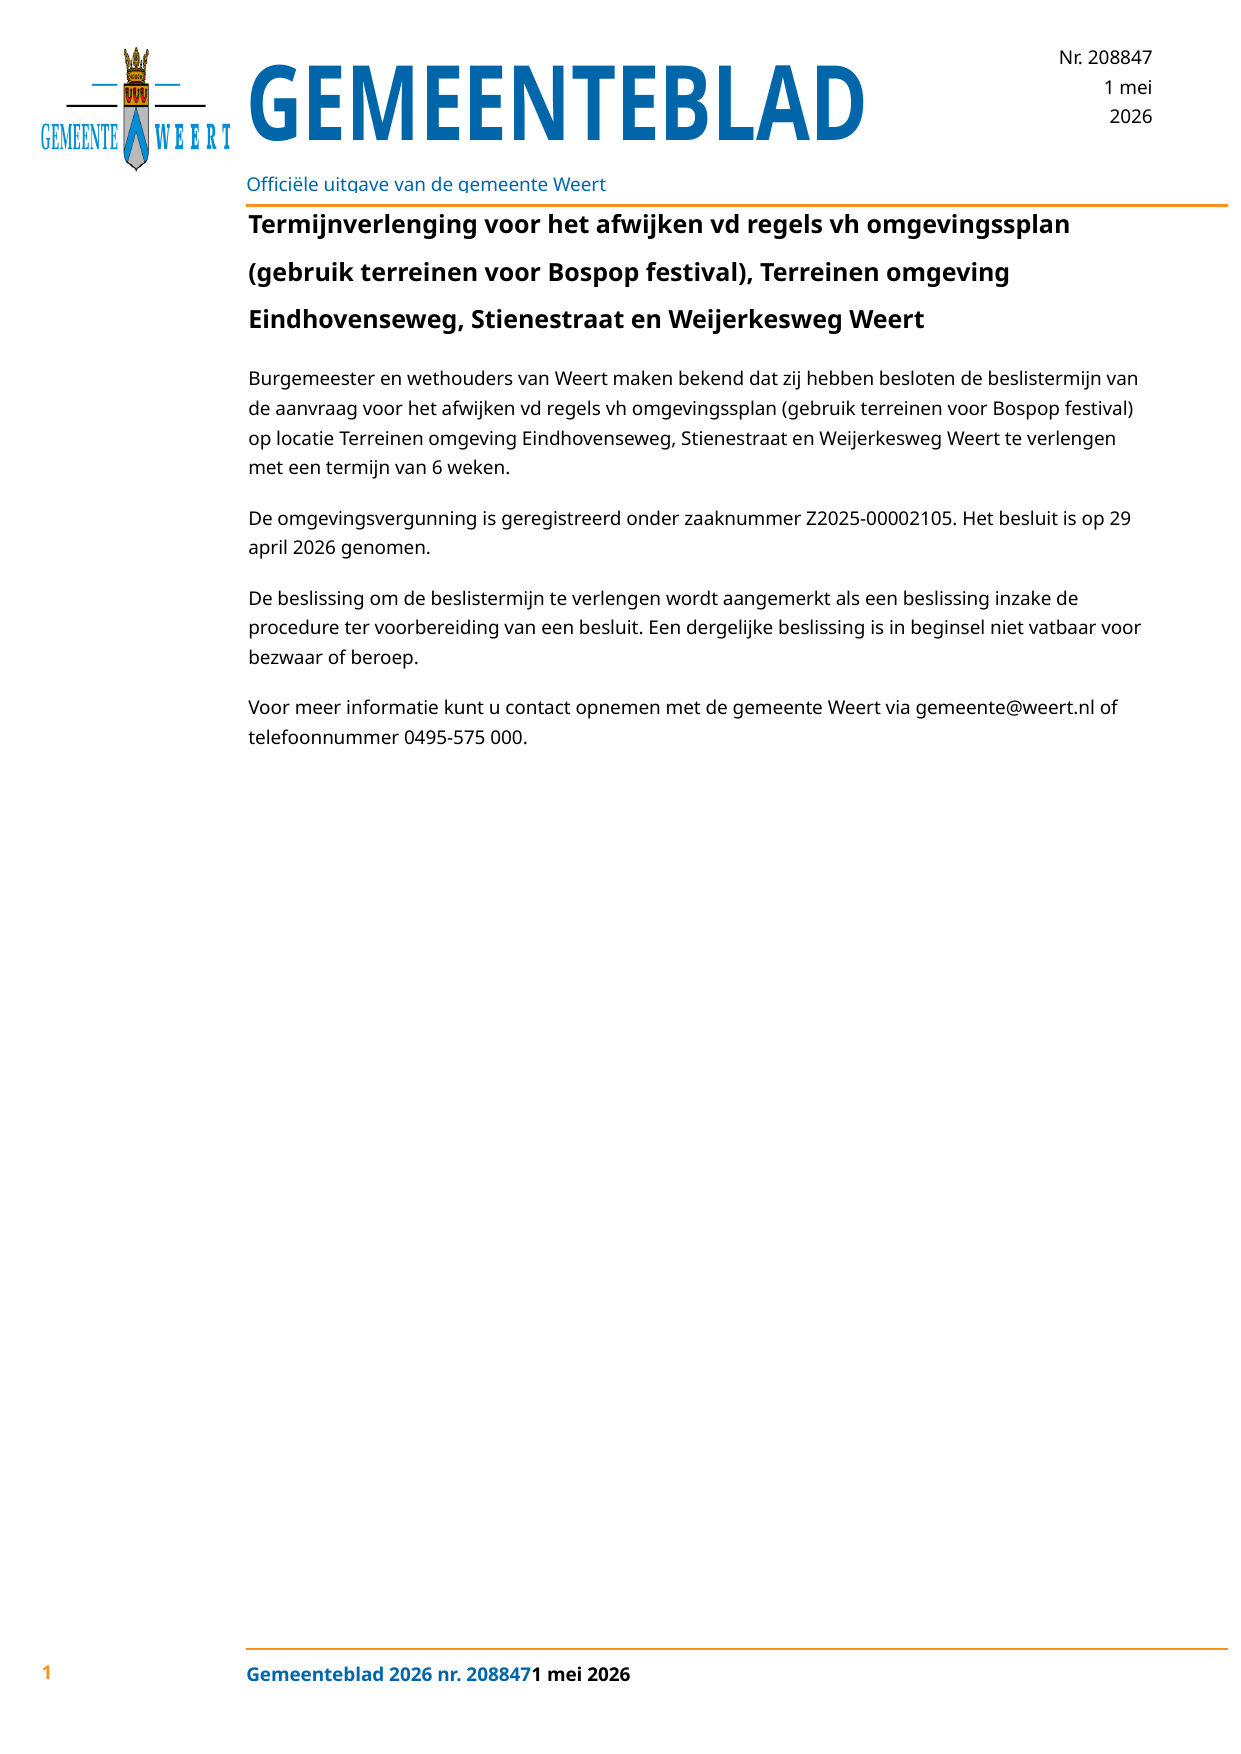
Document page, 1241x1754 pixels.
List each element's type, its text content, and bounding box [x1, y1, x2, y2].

text Burgemeester en wethouders van Weert maken bekend dat zij hebben besloten de beslistermijn van de aanvraag voor het afwijken vd regels vh omgevingssplan (gebruik terreinen voor Bospop festival) op locatie Terreinen omgeving Eindhovenseweg, Stienestraat en Weijerkesweg Weert te verlengen met een termijn van 6 weken. [248, 366, 1152, 480]
text De omgevingsvergunning is geregistreerd onder zaaknummer Z2025-00002105. Het besluit is op 29 april 2026 genomen. [248, 505, 1152, 560]
text Voor meer informatie kunt u contact opnemen met de gemeente Weert via gemeente@weert.nl of telefoonnummer 0495-575 000. [248, 694, 1152, 749]
picture [41, 47, 231, 172]
text De beslissing om de beslistermijn te verlengen wordt aangemerkt als een beslissing inzake de procedure ter voorbereiding van een besluit. Een dergelijke beslissing is in beginsel niet vatbaar voor bezwaar of beroep. [248, 585, 1152, 669]
text Termijnverlenging voor het afwijken vd regels vh omgevingssplan (gebruik terreinen voor Bospop festival), Terreinen omgeving Eindhovenseweg, Stienestraat en Weijerkesweg Weert [248, 207, 1152, 336]
